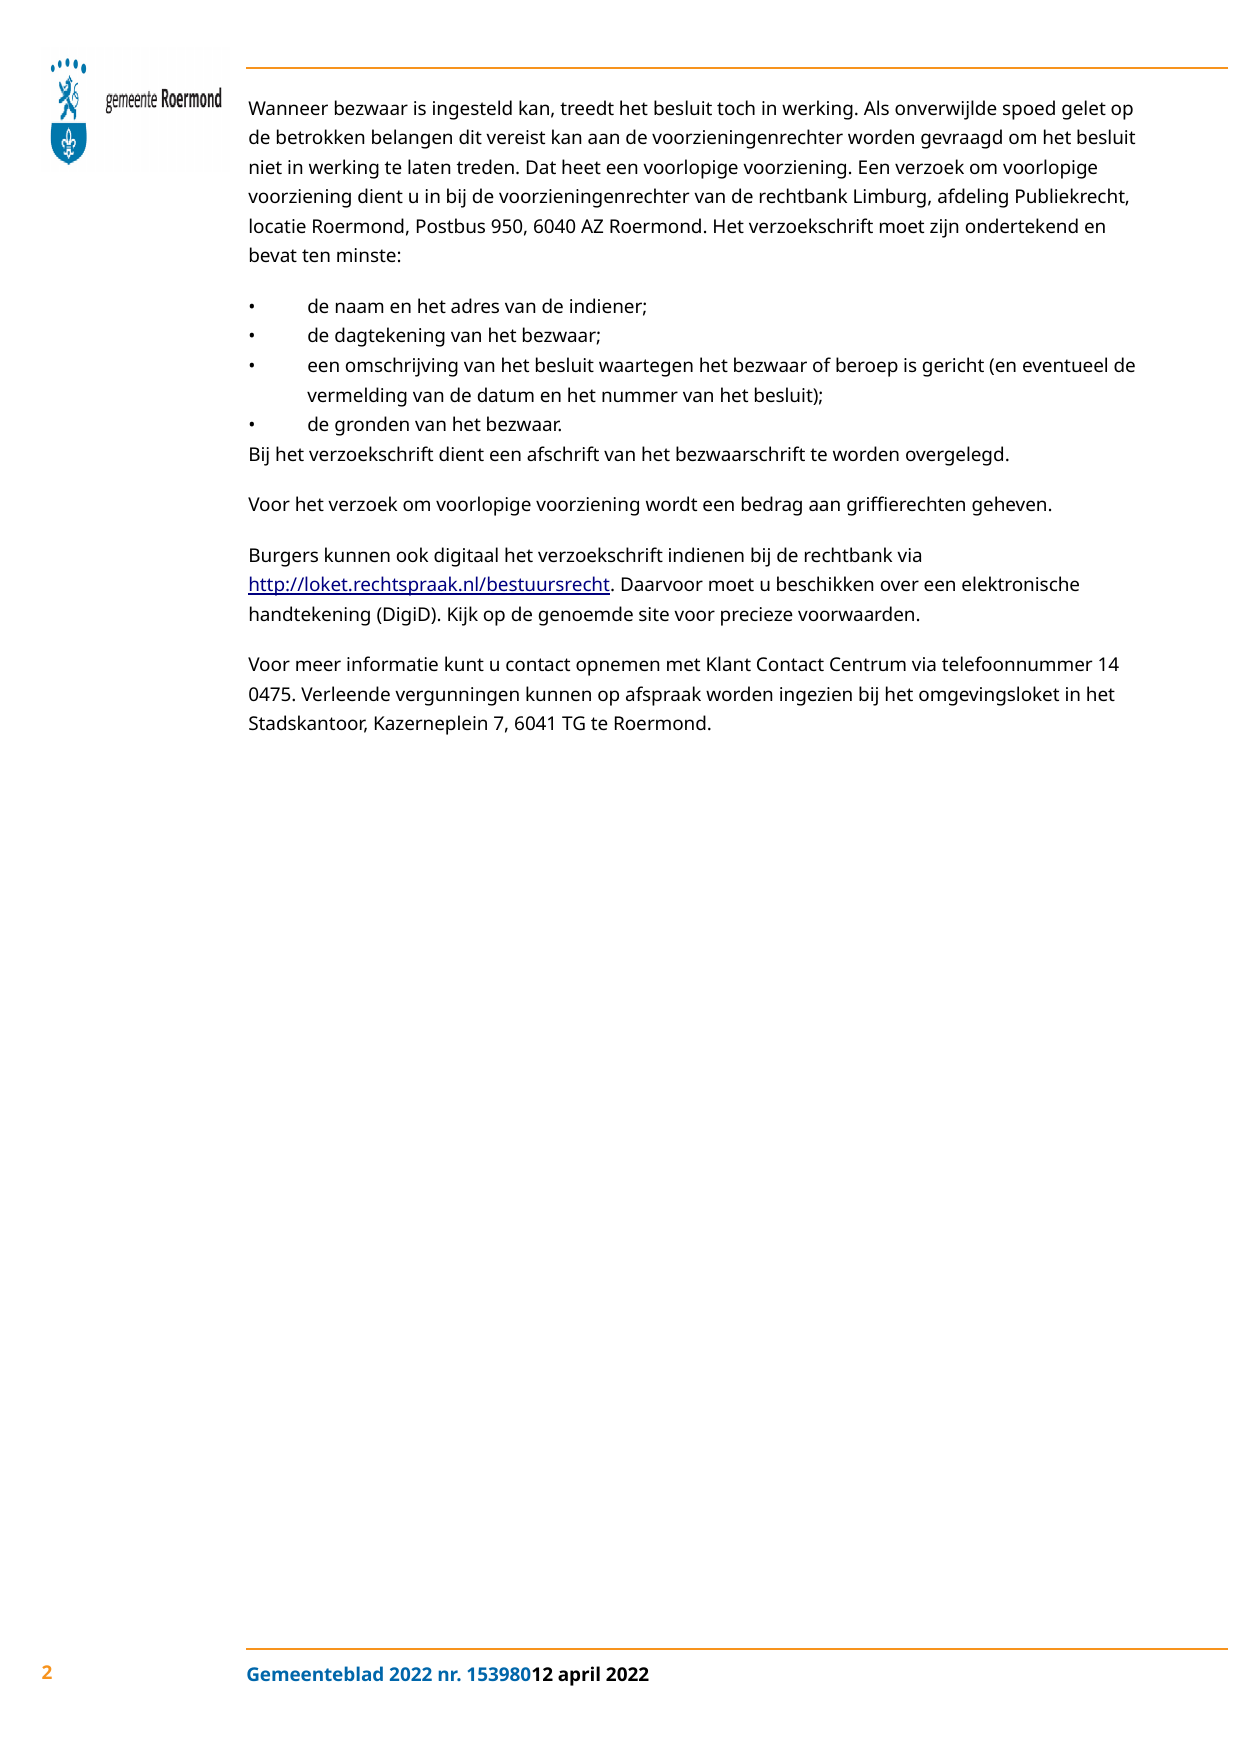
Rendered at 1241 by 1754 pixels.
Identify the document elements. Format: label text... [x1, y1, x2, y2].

list een omschrijving van het besluit waartegen het bezwaar of beroep is gericht (en eventueel de vermelding van de datum en het nummer van het besluit); [248, 352, 1152, 408]
list de gronden van het bezwaar. [248, 411, 1152, 437]
text Voor het verzoek om voorlopige voorziening wordt een bedrag aan griffierechten geheven. [248, 491, 1152, 517]
text Bij het verzoekschrift dient een afschrift van het bezwaarschrift te worden overgelegd. [248, 441, 1152, 467]
list de dagtekening van het bezwaar; [248, 323, 1152, 348]
list de naam en het adres van de indiener; [248, 293, 1152, 319]
text Wanneer bezwaar is ingesteld kan, treedt het besluit toch in werking. Als onverwijlde spoed gelet op de betrokken belangen dit vereist kan aan de voorzieningenrechter worden gevraagd om het besluit niet in werking te laten treden. Dat heet een voorlopige voorziening. Een verzoek om voorlopige voorziening dient u in bij de voorzieningenrechter van de rechtbank Limburg, afdeling Publiekrecht, locatie Roermond, Postbus 950, 6040 AZ Roermond. Het verzoekschrift moet zijn ondertekend en bevat ten minste: [248, 95, 1152, 268]
picture [41, 47, 231, 172]
text Voor meer informatie kunt u contact opnemen met Klant Contact Centrum via telefoonnummer 14 0475. Verleende vergunningen kunnen op afspraak worden ingezien bij het omgevingsloket in het Stadskantoor, Kazerneplein 7, 6041 TG te Roermond. [248, 651, 1152, 736]
text Burgers kunnen ook digitaal het verzoekschrift indienen bij de rechtbank via http://loket.rechtspraak.nl/bestuursrecht. Daarvoor moet u beschikken over een elektronische handtekening (DigiD). Kijk op de genoemde site voor precieze voorwaarden. [248, 542, 1152, 627]
